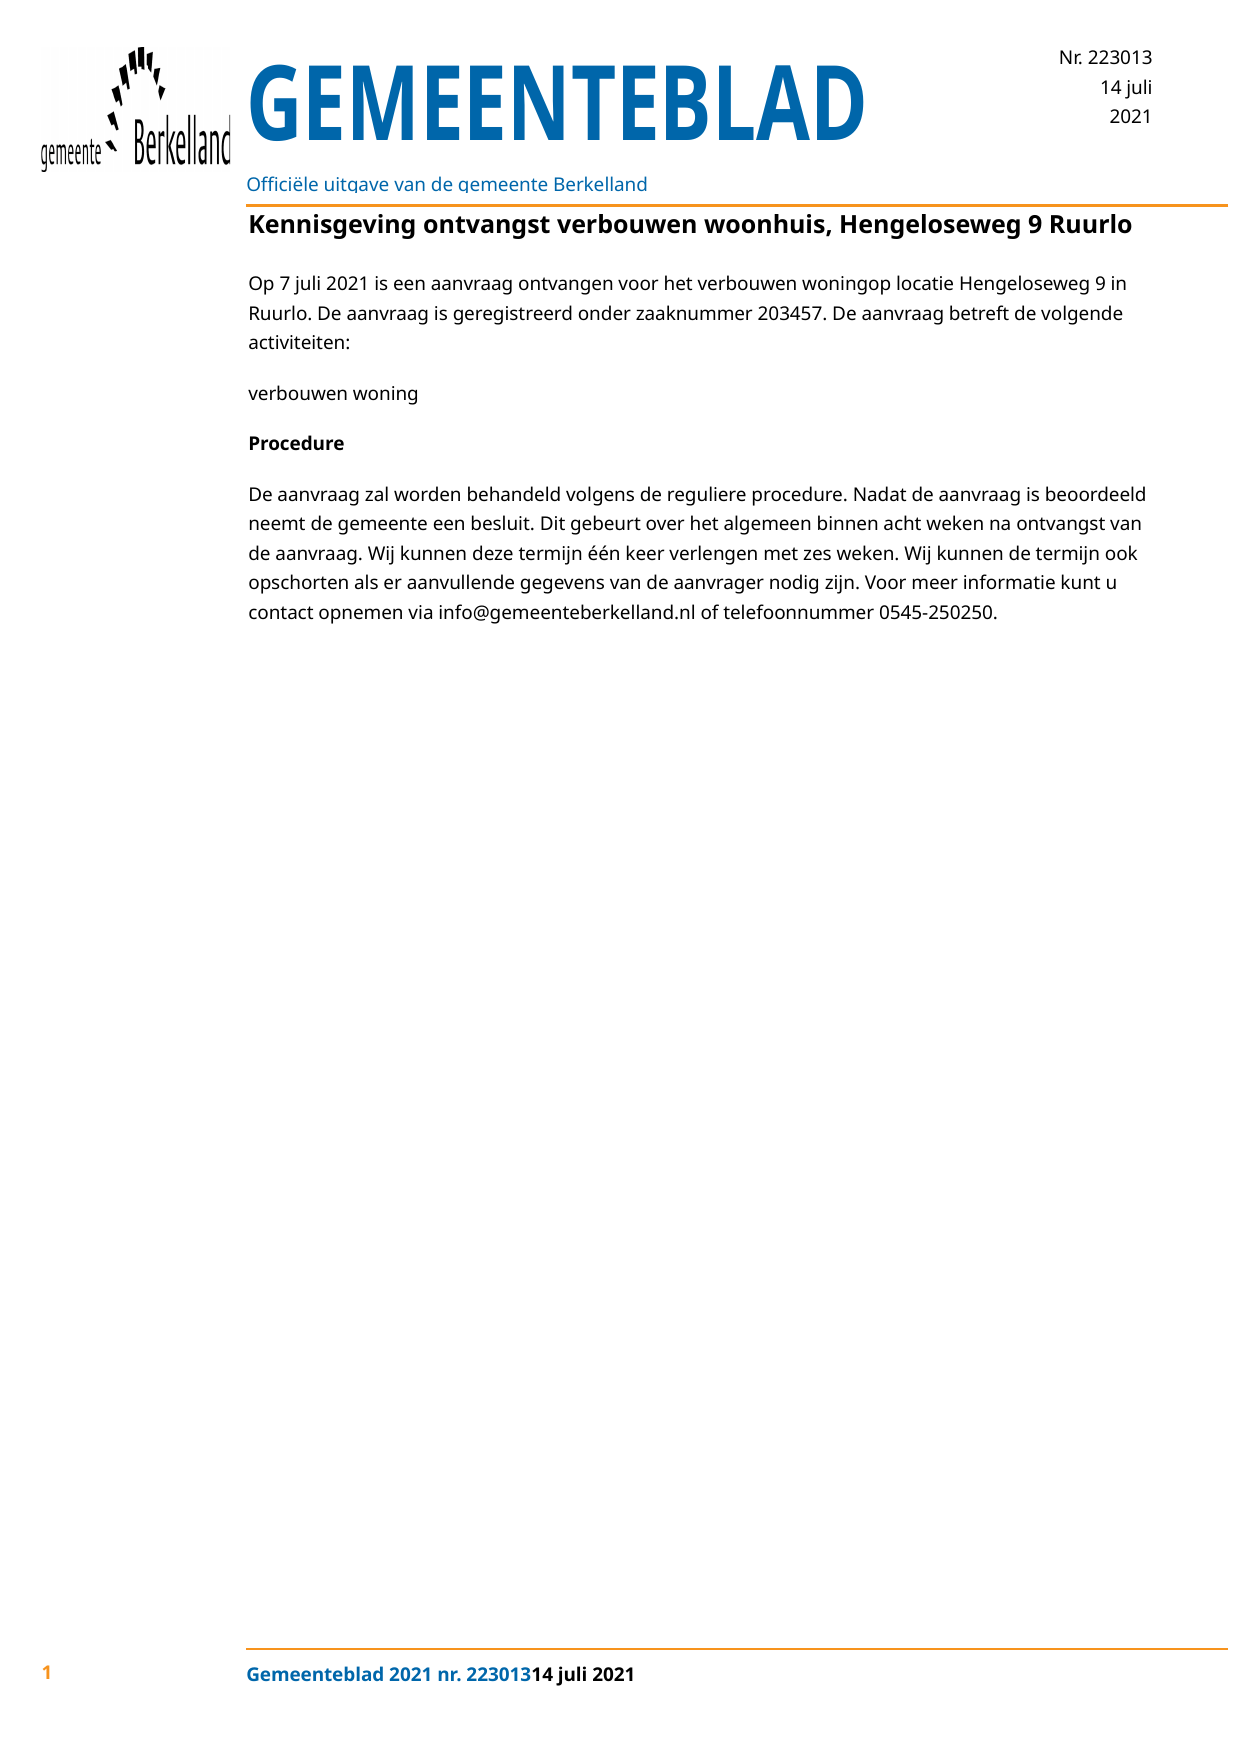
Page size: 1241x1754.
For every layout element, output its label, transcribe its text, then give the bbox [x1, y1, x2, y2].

text verbouwen woning [248, 380, 1152, 406]
text Op 7 juli 2021 is een aanvraag ontvangen voor het verbouwen woningop locatie Hengeloseweg 9 in Ruurlo. De aanvraag is geregistreerd onder zaaknummer 203457. De aanvraag betreft de volgende activiteiten: [248, 270, 1152, 355]
picture [41, 47, 231, 172]
text De aanvraag zal worden behandeld volgens de reguliere procedure. Nadat de aanvraag is beoordeeld neemt de gemeente een besluit. Dit gebeurt over het algemeen binnen acht weken na ontvangst van de aanvraag. Wij kunnen deze termijn één keer verlengen met zes weken. Wij kunnen de termijn ook opschorten als er aanvullende gegevens van de aanvrager nodig zijn. Voor meer informatie kunt u contact opnemen via info@gemeenteberkelland.nl of telefoonnummer 0545-250250. [248, 481, 1152, 625]
text Procedure [248, 430, 1152, 456]
text Kennisgeving ontvangst verbouwen woonhuis, Hengeloseweg 9 Ruurlo [248, 207, 1152, 241]
